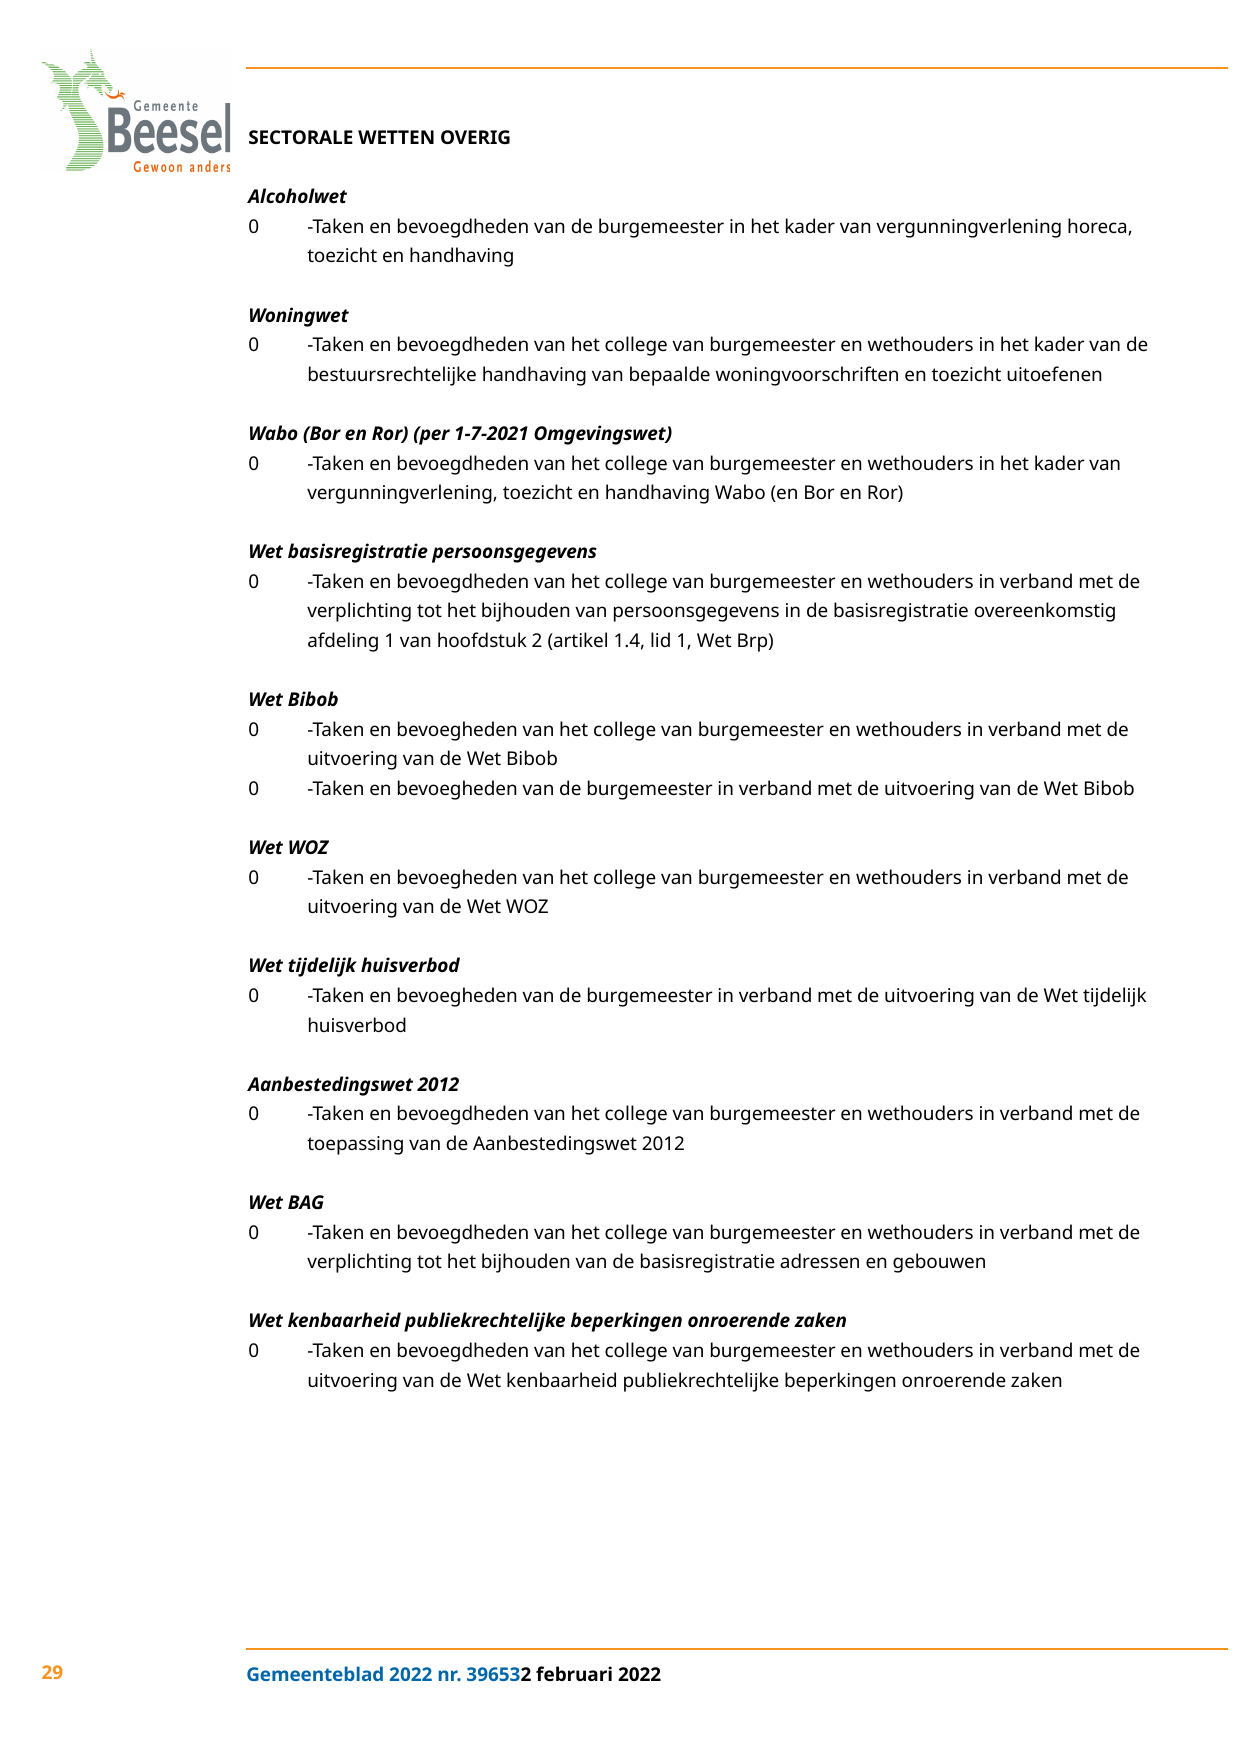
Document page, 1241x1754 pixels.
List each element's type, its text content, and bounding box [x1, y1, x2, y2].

text Aanbestedingswet 2012 [248, 1071, 1152, 1097]
text Wet kenbaarheid publiekrechtelijke beperkingen onroerende zaken [248, 1308, 1152, 1333]
text Wet tijdelijk huisverbod [248, 953, 1152, 978]
picture [41, 47, 231, 172]
text Alcoholwet [248, 183, 1152, 209]
list -Taken en bevoegdheden van het college van burgemeester en wethouders in verband met de uitvoering van de Wet kenbaarheid publiekrechtelijke beperkingen onroerende zaken [248, 1337, 1152, 1393]
list -Taken en bevoegheden van de burgemeester in verband met de uitvoering van de Wet Bibob [248, 775, 1152, 801]
list -Taken en bevoegdheden van het college van burgemeester en wethouders in verband met de toepassing van de Aanbestedingswet 2012 [248, 1101, 1152, 1156]
text Wet Bibob [248, 686, 1152, 712]
text SECTORALE WETTEN OVERIG [248, 124, 1152, 150]
text Wabo (Bor en Ror) (per 1-7-2021 Omgevingswet) [248, 420, 1152, 446]
list -Taken en bevoegheden van de burgemeester in verband met de uitvoering van de Wet tijdelijk huisverbod [248, 982, 1152, 1038]
list -Taken en bevoegdheden van het college van burgemeester en wethouders in het kader van vergunningverlening, toezicht en handhaving Wabo (en Bor en Ror) [248, 450, 1152, 505]
text Woningwet [248, 302, 1152, 328]
text Wet WOZ [248, 834, 1152, 860]
list -Taken en bevoegdheden van het college van burgemeester en wethouders in verband met de verplichting tot het bijhouden van persoonsgegevens in de basisregistratie overeenkomstig afdeling 1 van hoofdstuk 2 (artikel 1.4, lid 1, Wet Brp) [248, 568, 1152, 653]
list -Taken en bevoegheden van het college van burgemeester en wethouders in verband met de uitvoering van de Wet WOZ [248, 864, 1152, 919]
list -Taken en bevoegdheden van het college van burgemeester en wethouders in het kader van de bestuursrechtelijke handhaving van bepaalde woningvoorschriften en toezicht uitoefenen [248, 331, 1152, 387]
text Wet basisregistratie persoonsgegevens [248, 538, 1152, 564]
list -Taken en bevoegdheden van het college van burgemeester en wethouders in verband met de verplichting tot het bijhouden van de basisregistratie adressen en gebouwen [248, 1219, 1152, 1274]
list -Taken en bevoegdheden van de burgemeester in het kader van vergunningverlening horeca, toezicht en handhaving [248, 213, 1152, 268]
list -Taken en bevoegheden van het college van burgemeester en wethouders in verband met de uitvoering van de Wet Bibob [248, 716, 1152, 771]
text Wet BAG [248, 1189, 1152, 1215]
